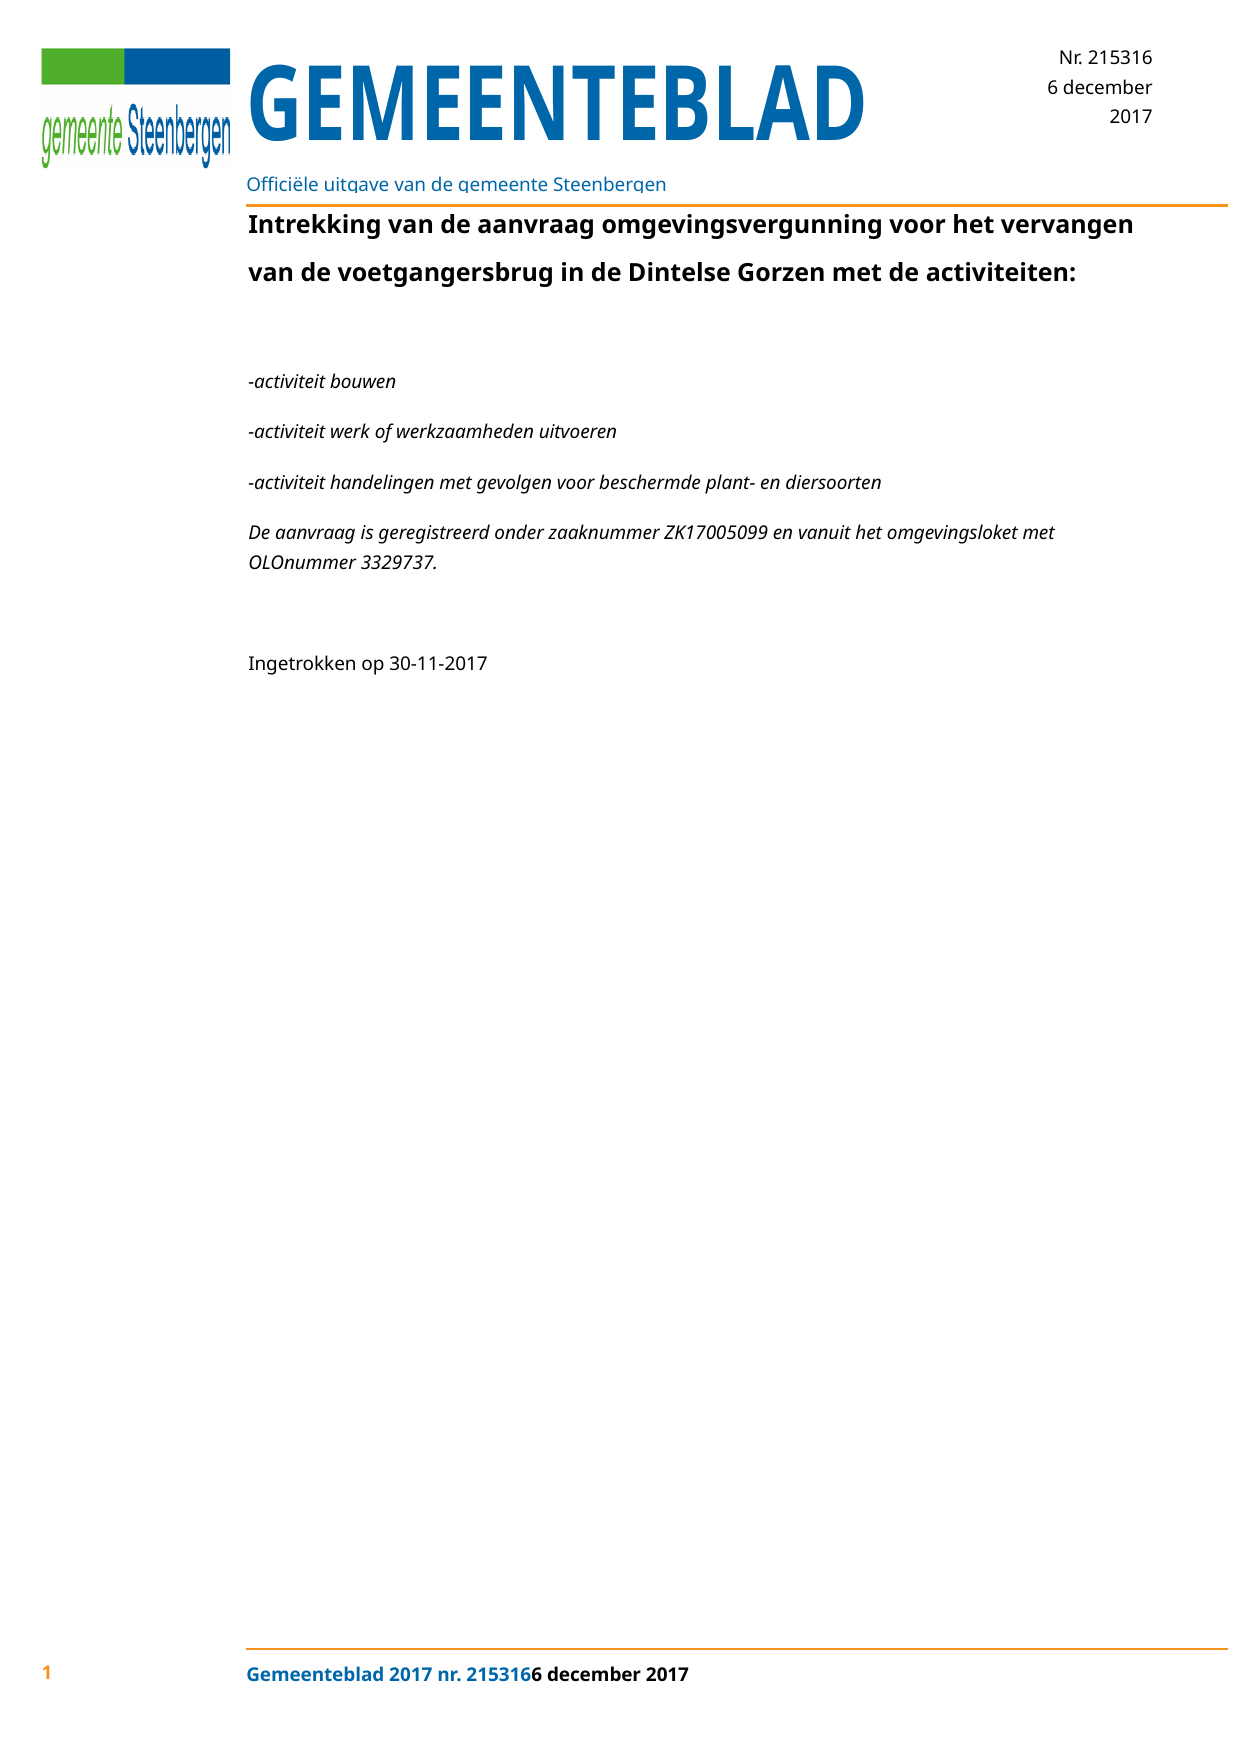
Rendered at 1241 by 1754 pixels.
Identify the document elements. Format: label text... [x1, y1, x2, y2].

text Ingetrokken op 30-11-2017 [248, 650, 1152, 676]
text Intrekking van de aanvraag omgevingsvergunning voor het vervangen van de voetgangersbrug in de Dintelse Gorzen met de activiteiten: [248, 207, 1152, 288]
text -activiteit handelingen met gevolgen voor beschermde plant- en diersoorten [248, 469, 1152, 495]
text De aanvraag is geregistreerd onder zaaknummer ZK17005099 en vanuit het omgevingsloket met OLOnummer 3329737. [248, 519, 1152, 575]
picture [41, 47, 231, 172]
text -activiteit werk of werkzaamheden uitvoeren [248, 419, 1152, 444]
text -activiteit bouwen [248, 368, 1152, 394]
